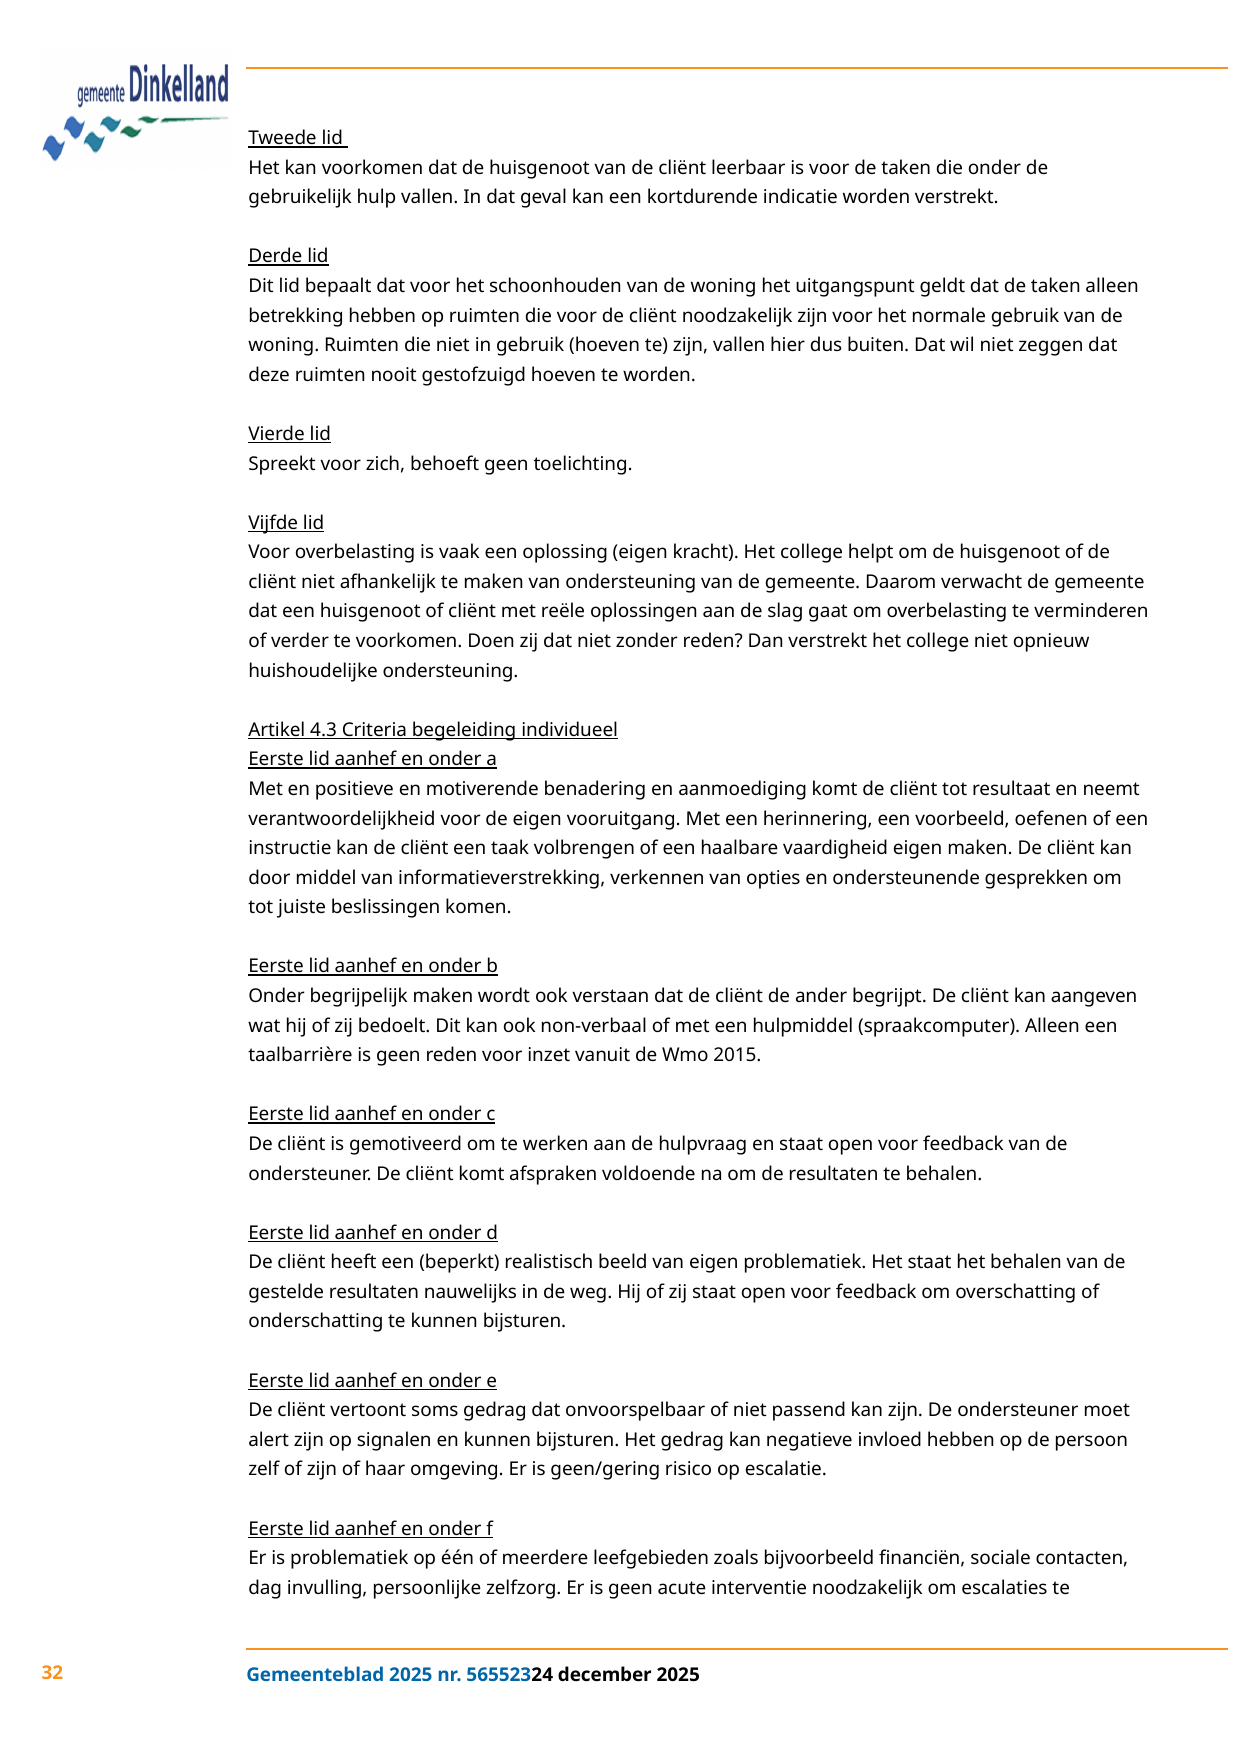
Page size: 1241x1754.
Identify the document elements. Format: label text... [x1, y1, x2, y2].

text Het kan voorkomen dat de huisgenoot van de cliënt leerbaar is voor de taken die onder de gebruikelijk hulp vallen. In dat geval kan een kortdurende indicatie worden verstrekt. [248, 154, 1152, 209]
text Vijfde lid [248, 509, 1152, 535]
text Artikel 4.3 Criteria begeleiding individueel [248, 716, 1152, 742]
text De cliënt is gemotiveerd om te werken aan de hulpvraag en staat open voor feedback van de ondersteuner. De cliënt komt afspraken voldoende na om de resultaten te behalen. [248, 1130, 1152, 1186]
text Eerste lid aanhef en onder b [248, 953, 1152, 978]
text Eerste lid aanhef en onder c [248, 1101, 1152, 1126]
text Met en positieve en motiverende benadering en aanmoediging komt de cliënt tot resultaat en neemt verantwoordelijkheid voor de eigen vooruitgang. Met een herinnering, een voorbeeld, oefenen of een instructie kan de cliënt een taak volbrengen of een haalbare vaardigheid eigen maken. De cliënt kan door middel van informatieverstrekking, verkennen van opties en ondersteunende gesprekken om tot juiste beslissingen komen. [248, 775, 1152, 919]
text Vierde lid [248, 420, 1152, 446]
text De cliënt vertoont soms gedrag dat onvoorspelbaar of niet passend kan zijn. De ondersteuner moet alert zijn op signalen en kunnen bijsturen. Het gedrag kan negatieve invloed hebben op de persoon zelf of zijn of haar omgeving. Er is geen/gering risico op escalatie. [248, 1396, 1152, 1481]
text Spreekt voor zich, behoeft geen toelichting. [248, 450, 1152, 476]
text Onder begrijpelijk maken wordt ook verstaan dat de cliënt de ander begrijpt. De cliënt kan aangeven wat hij of zij bedoelt. Dit kan ook non-verbaal of met een hulpmiddel (spraakcomputer). Alleen een taalbarrière is geen reden voor inzet vanuit de Wmo 2015. [248, 982, 1152, 1067]
text Eerste lid aanhef en onder f [248, 1515, 1152, 1541]
text Er is problematiek op één of meerdere leefgebieden zoals bijvoorbeeld financiën, sociale contacten, dag invulling, persoonlijke zelfzorg. Er is geen acute interventie noodzakelijk om escalaties te [248, 1544, 1152, 1600]
text Eerste lid aanhef en onder d [248, 1219, 1152, 1245]
text Voor overbelasting is vaak een oplossing (eigen kracht). Het college helpt om de huisgenoot of de cliënt niet afhankelijk te maken van ondersteuning van de gemeente. Daarom verwacht de gemeente dat een huisgenoot of cliënt met reële oplossingen aan de slag gaat om overbelasting te verminderen of verder te voorkomen. Doen zij dat niet zonder reden? Dan verstrekt het college niet opnieuw huishoudelijke ondersteuning. [248, 538, 1152, 683]
text Eerste lid aanhef en onder e [248, 1367, 1152, 1393]
text Eerste lid aanhef en onder a [248, 746, 1152, 771]
text Derde lid [248, 243, 1152, 268]
picture [41, 47, 231, 172]
text Dit lid bepaalt dat voor het schoonhouden van de woning het uitgangspunt geldt dat de taken alleen betrekking hebben op ruimten die voor de cliënt noodzakelijk zijn voor het normale gebruik van de woning. Ruimten die niet in gebruik (hoeven te) zijn, vallen hier dus buiten. Dat wil niet zeggen dat deze ruimten nooit gestofzuigd hoeven te worden. [248, 272, 1152, 387]
text De cliënt heeft een (beperkt) realistisch beeld van eigen problematiek. Het staat het behalen van de gestelde resultaten nauwelijks in de weg. Hij of zij staat open voor feedback om overschatting of onderschatting te kunnen bijsturen. [248, 1248, 1152, 1333]
text Tweede lid [248, 124, 1152, 150]
